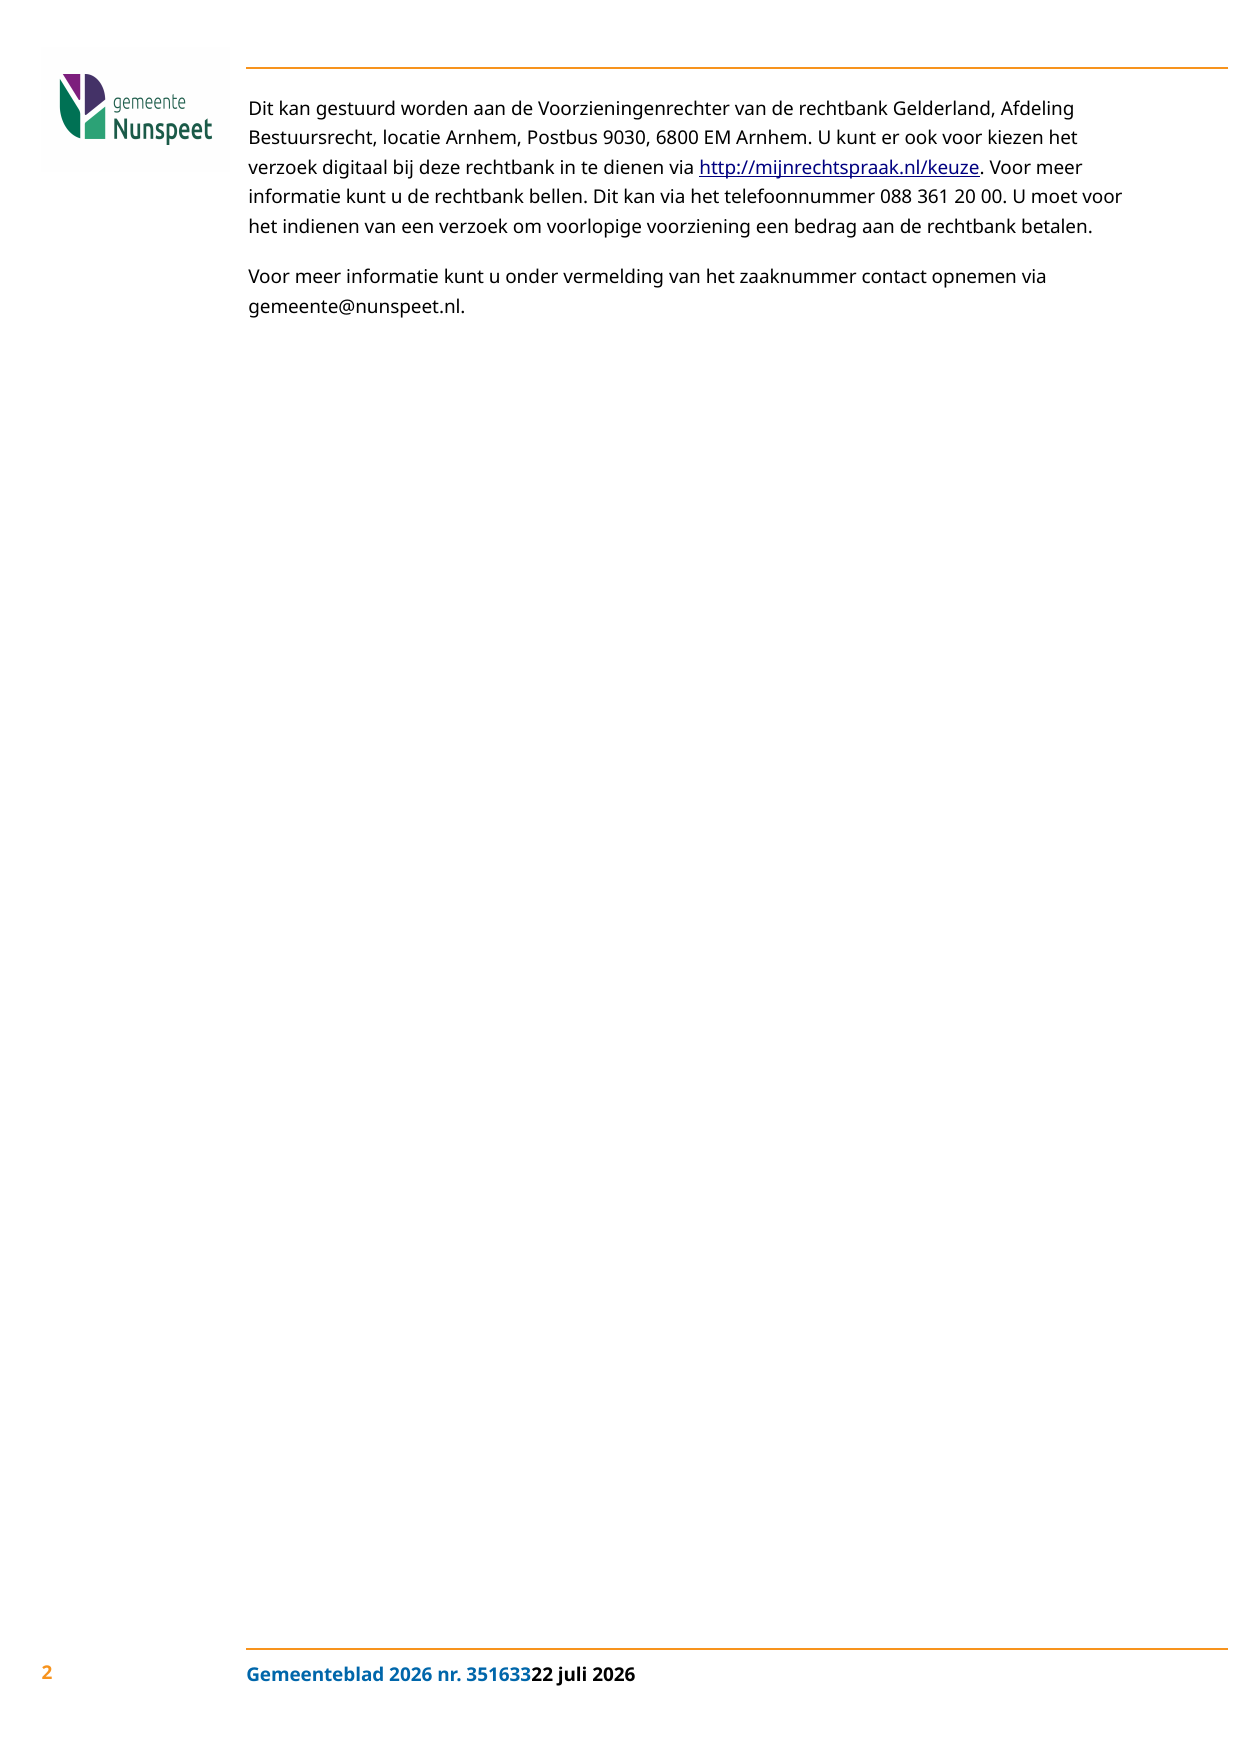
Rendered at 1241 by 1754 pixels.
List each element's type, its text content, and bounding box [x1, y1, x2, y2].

text Dit kan gestuurd worden aan de Voorzieningenrechter van de rechtbank Gelderland, Afdeling Bestuursrecht, locatie Arnhem, Postbus 9030, 6800 EM Arnhem. U kunt er ook voor kiezen het verzoek digitaal bij deze rechtbank in te dienen via http://mijnrechtspraak.nl/keuze. Voor meer informatie kunt u de rechtbank bellen. Dit kan via het telefoonnummer 088 361 20 00. U moet voor het indienen van een verzoek om voorlopige voorziening een bedrag aan de rechtbank betalen. [248, 95, 1152, 239]
picture [41, 47, 231, 172]
text Voor meer informatie kunt u onder vermelding van het zaaknummer contact opnemen via gemeente@nunspeet.nl. [248, 263, 1152, 319]
